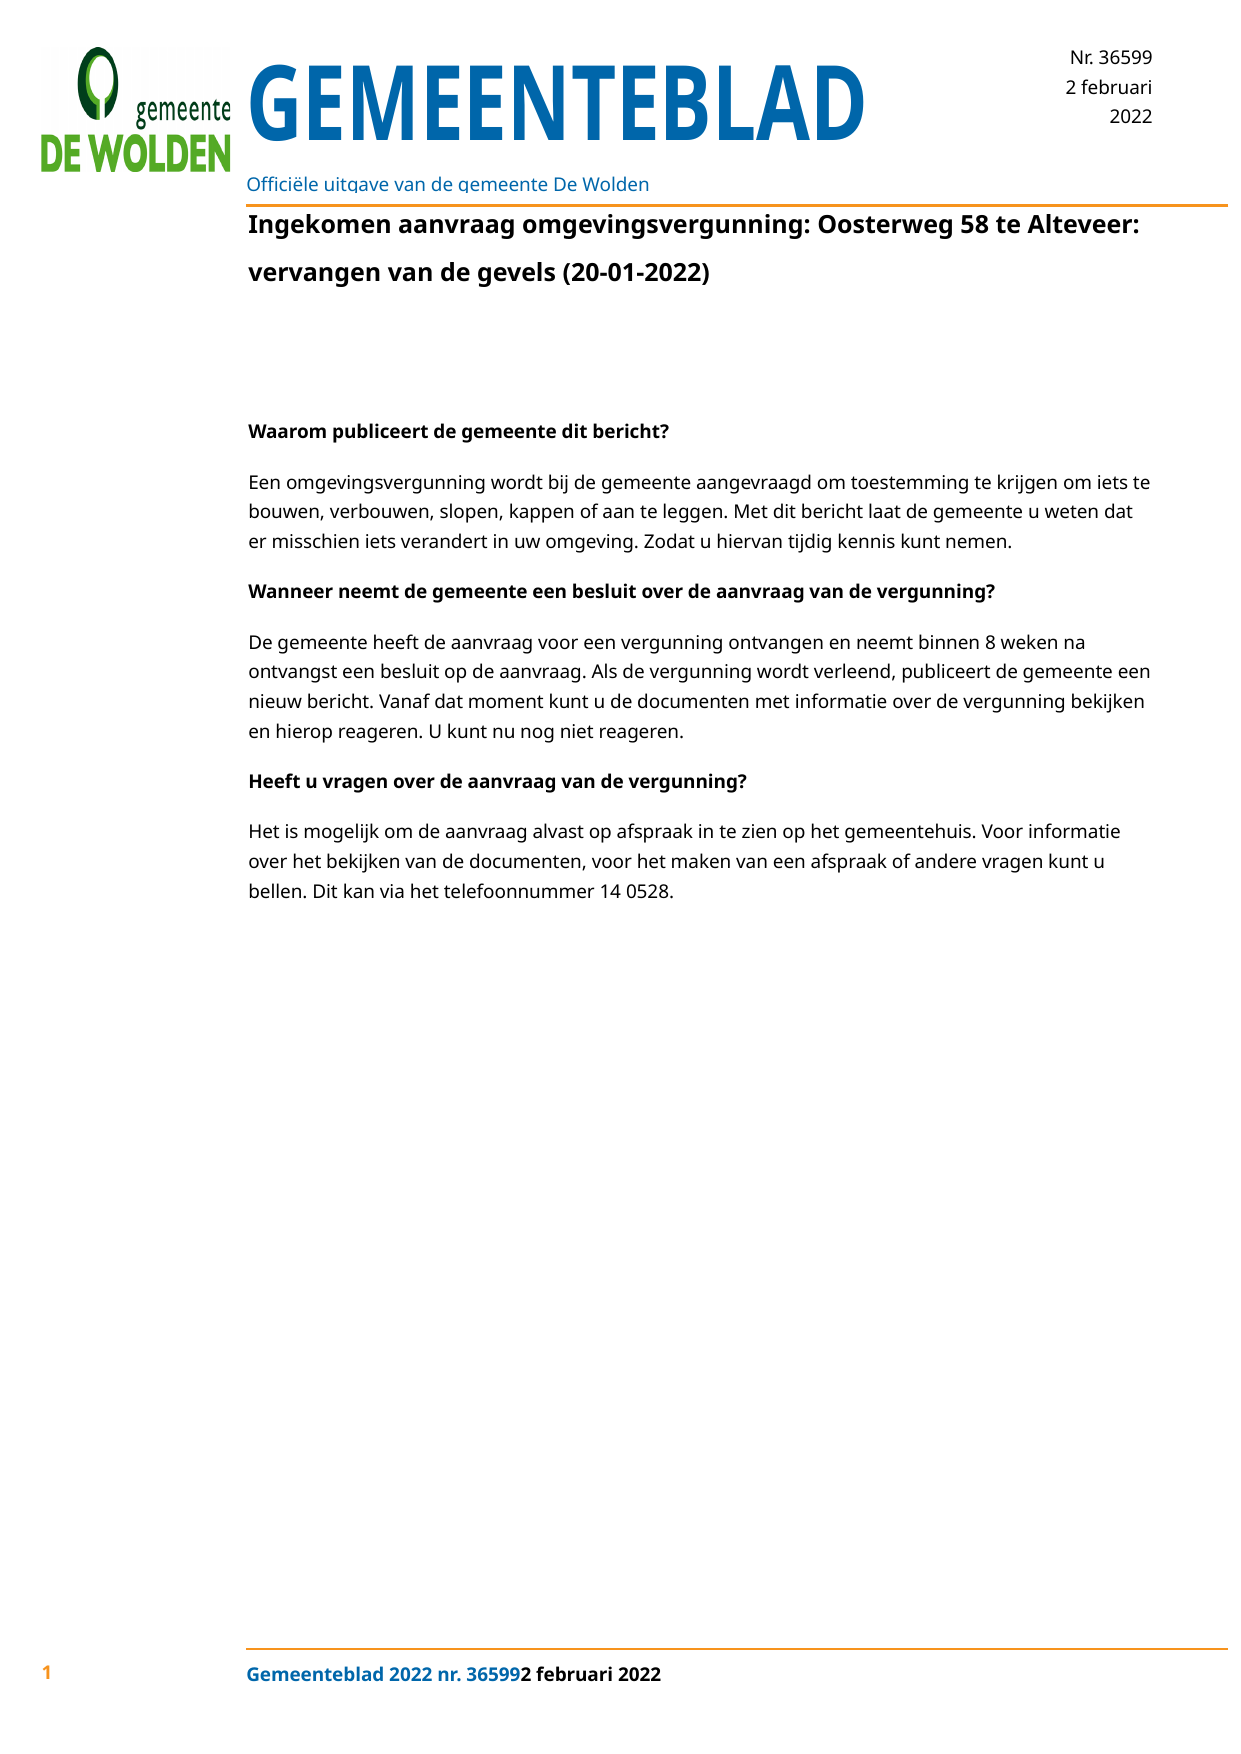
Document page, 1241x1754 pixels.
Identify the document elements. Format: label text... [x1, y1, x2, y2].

text Heeft u vragen over de aanvraag van de vergunning? [248, 768, 1152, 794]
text Het is mogelijk om de aanvraag alvast op afspraak in te zien op het gemeentehuis. Voor informatie over het bekijken van de documenten, voor het maken van een afspraak of andere vragen kunt u bellen. Dit kan via het telefoonnummer 14 0528. [248, 819, 1152, 904]
text Wanneer neemt de gemeente een besluit over de aanvraag van de vergunning? [248, 579, 1152, 604]
text Waarom publiceert de gemeente dit bericht? [248, 419, 1152, 444]
text De gemeente heeft de aanvraag voor een vergunning ontvangen en neemt binnen 8 weken na ontvangst een besluit op de aanvraag. Als de vergunning wordt verleend, publiceert de gemeente een nieuw bericht. Vanaf dat moment kunt u de documenten met informatie over de vergunning bekijken en hierop reageren. U kunt nu nog niet reageren. [248, 629, 1152, 744]
text Een omgevingsvergunning wordt bij de gemeente aangevraagd om toestemming te krijgen om iets te bouwen, verbouwen, slopen, kappen of aan te leggen. Met dit bericht laat de gemeente u weten dat er misschien iets verandert in uw omgeving. Zodat u hiervan tijdig kennis kunt nemen. [248, 469, 1152, 554]
picture [41, 47, 231, 172]
text Ingekomen aanvraag omgevingsvergunning: Oosterweg 58 te Alteveer: vervangen van de gevels (20-01-2022) [248, 207, 1152, 288]
